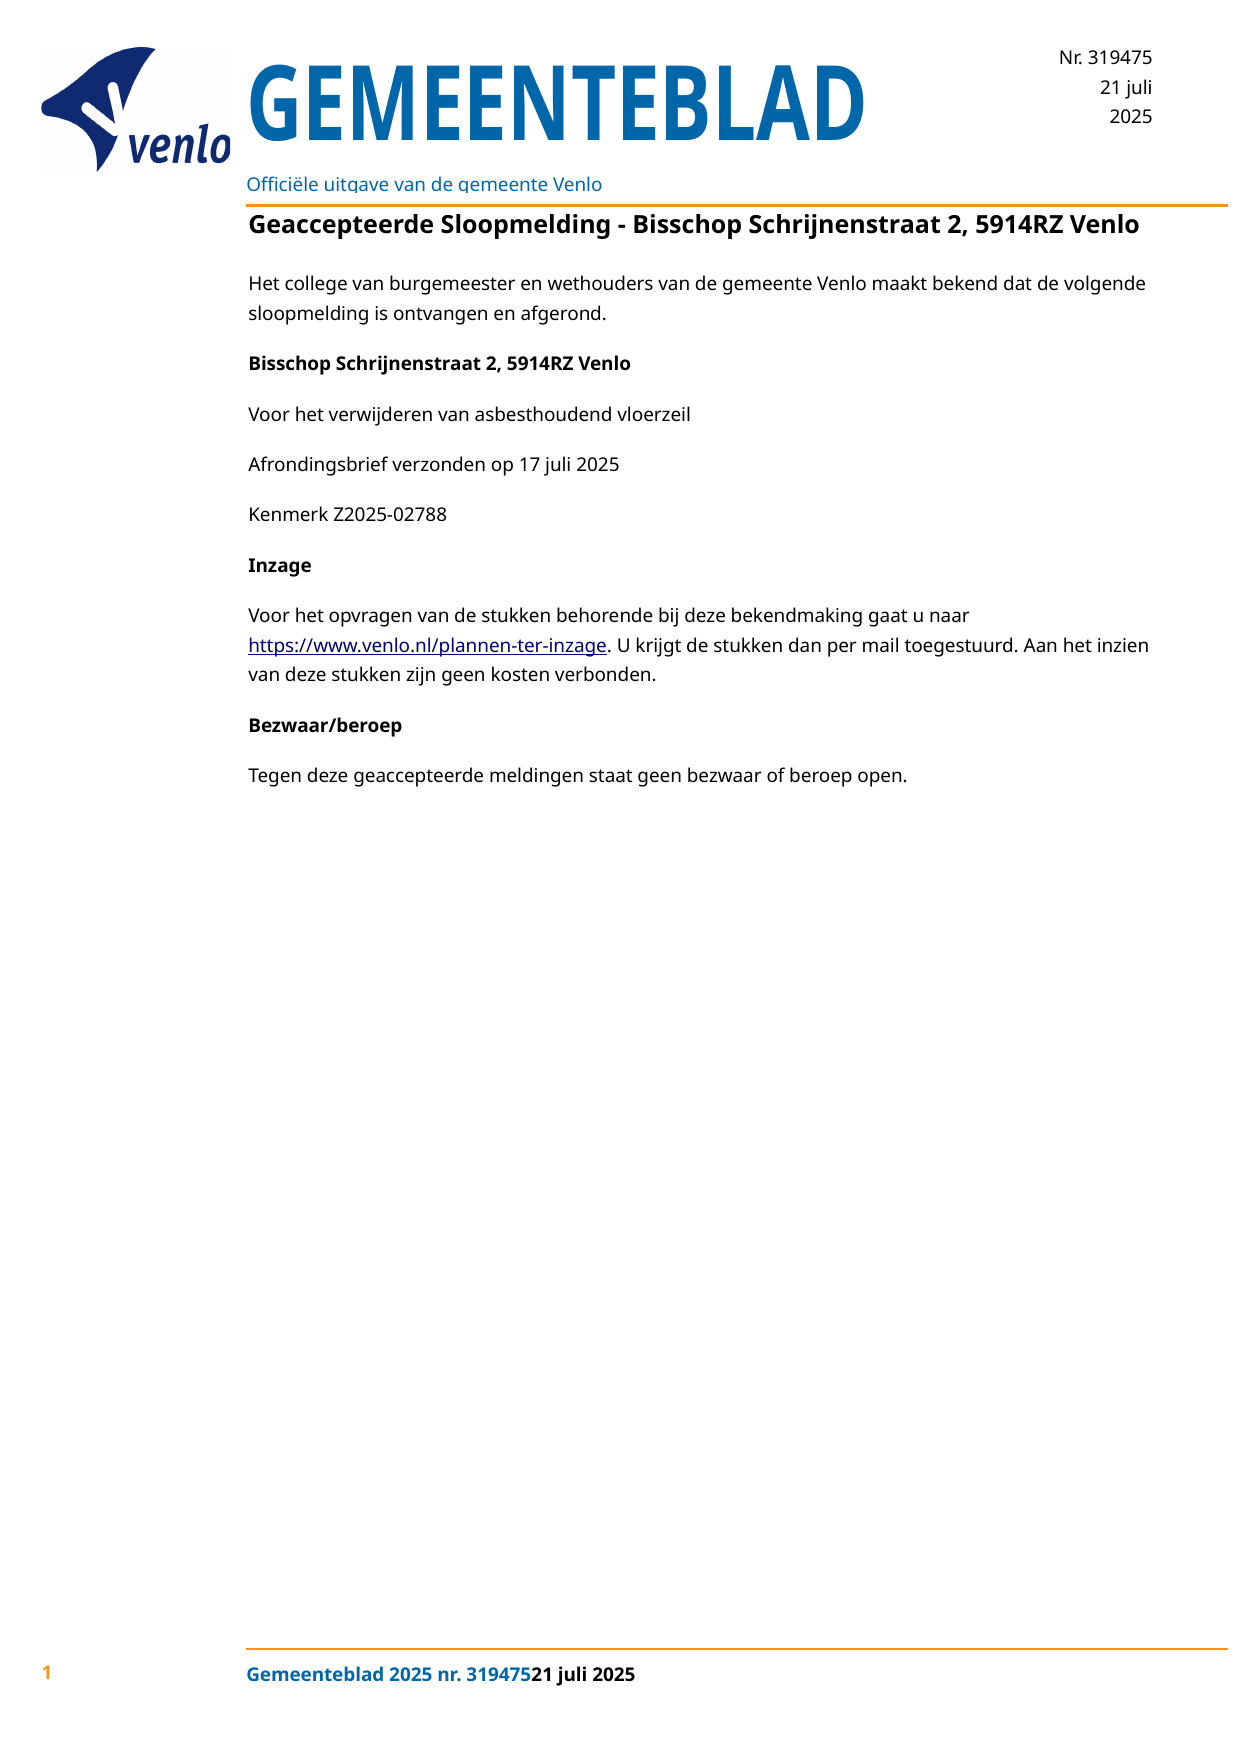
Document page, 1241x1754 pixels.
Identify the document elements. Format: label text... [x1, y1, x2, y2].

text Bisschop Schrijnenstraat 2, 5914RZ Venlo [248, 350, 1152, 376]
text Bezwaar/beroep [248, 712, 1152, 738]
picture [41, 47, 231, 172]
text Het college van burgemeester en wethouders van de gemeente Venlo maakt bekend dat de volgende sloopmelding is ontvangen en afgerond. [248, 270, 1152, 326]
text Voor het opvragen van de stukken behorende bij deze bekendmaking gaat u naar https://www.venlo.nl/plannen-ter-inzage. U krijgt de stukken dan per mail toegestuurd. Aan het inzien van deze stukken zijn geen kosten verbonden. [248, 602, 1152, 687]
text Afrondingsbrief verzonden op 17 juli 2025 [248, 451, 1152, 477]
text Inzage [248, 552, 1152, 578]
text Kenmerk Z2025-02788 [248, 502, 1152, 527]
text Voor het verwijderen van asbesthoudend vloerzeil [248, 401, 1152, 426]
text Geaccepteerde Sloopmelding - Bisschop Schrijnenstraat 2, 5914RZ Venlo [248, 207, 1152, 241]
text Tegen deze geaccepteerde meldingen staat geen bezwaar of beroep open. [248, 762, 1152, 788]
